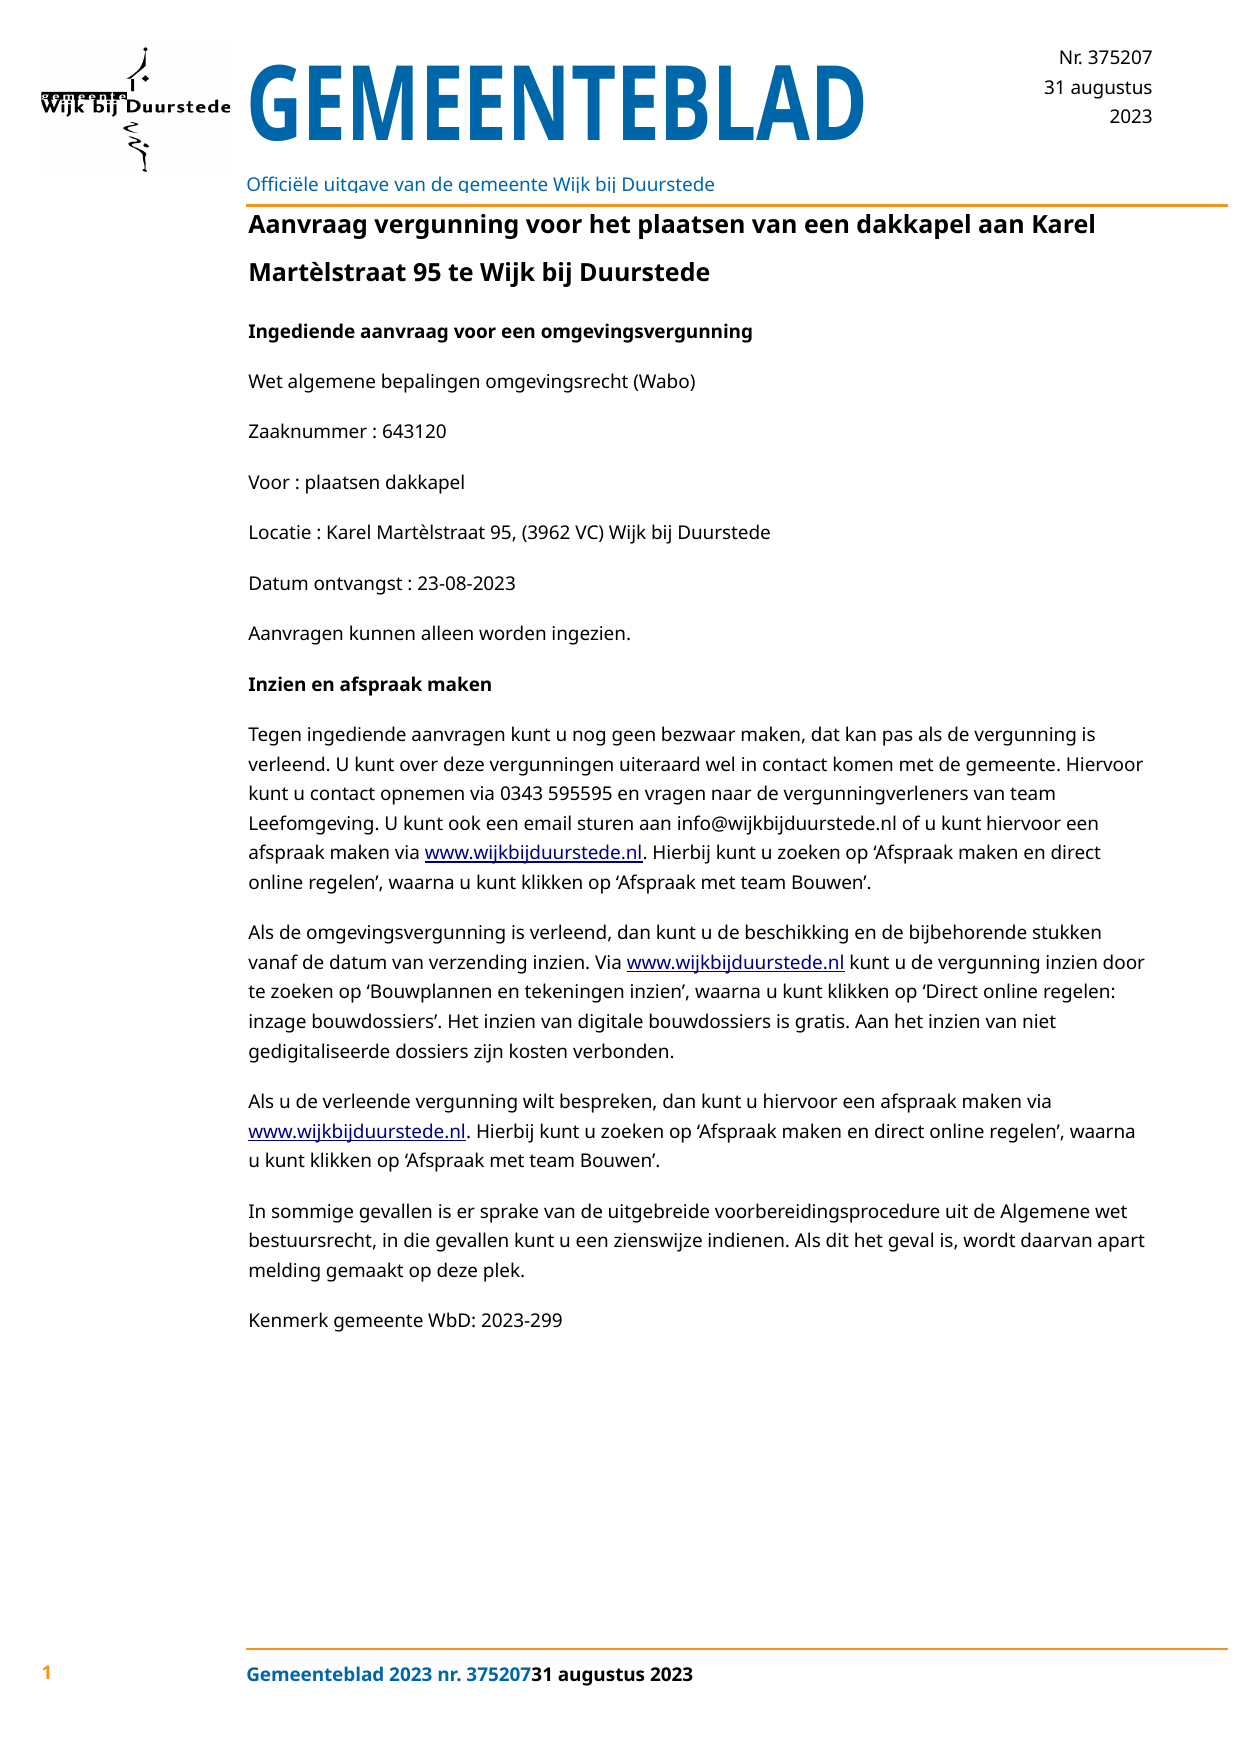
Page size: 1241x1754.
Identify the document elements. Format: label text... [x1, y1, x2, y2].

text Voor : plaatsen dakkapel [248, 469, 1152, 495]
text Locatie : Karel Martèlstraat 95, (3962 VC) Wijk bij Duurstede [248, 519, 1152, 545]
text In sommige gevallen is er sprake van de uitgebreide voorbereidingsprocedure uit de Algemene wet bestuursrecht, in die gevallen kunt u een zienswijze indienen. Als dit het geval is, wordt daarvan apart melding gemaakt op deze plek. [248, 1198, 1152, 1283]
text Kenmerk gemeente WbD: 2023-299 [248, 1307, 1152, 1333]
text Inzien en afspraak maken [248, 671, 1152, 697]
text Als u de verleende vergunning wilt bespreken, dan kunt u hiervoor een afspraak maken via www.wijkbijduurstede.nl. Hierbij kunt u zoeken op ‘Afspraak maken en direct online regelen’, waarna u kunt klikken op ‘Afspraak met team Bouwen’. [248, 1088, 1152, 1173]
text Als de omgevingsvergunning is verleend, dan kunt u de beschikking en de bijbehorende stukken vanaf de datum van verzending inzien. Via www.wijkbijduurstede.nl kunt u de vergunning inzien door te zoeken op ‘Bouwplannen en tekeningen inzien’, waarna u kunt klikken op ‘Direct online regelen: inzage bouwdossiers’. Het inzien van digitale bouwdossiers is gratis. Aan het inzien van niet gedigitaliseerde dossiers zijn kosten verbonden. [248, 919, 1152, 1064]
text Zaaknummer : 643120 [248, 419, 1152, 444]
text Aanvragen kunnen alleen worden ingezien. [248, 620, 1152, 646]
text Datum ontvangst : 23-08-2023 [248, 570, 1152, 596]
text Tegen ingediende aanvragen kunt u nog geen bezwaar maken, dat kan pas als de vergunning is verleend. U kunt over deze vergunningen uiteraard wel in contact komen met de gemeente. Hiervoor kunt u contact opnemen via 0343 595595 en vragen naar de vergunningverleners van team Leefomgeving. U kunt ook een email sturen aan info@wijkbijduurstede.nl of u kunt hiervoor een afspraak maken via www.wijkbijduurstede.nl. Hierbij kunt u zoeken op ‘Afspraak maken en direct online regelen’, waarna u kunt klikken op ‘Afspraak met team Bouwen’. [248, 721, 1152, 895]
picture [41, 47, 231, 172]
text Aanvraag vergunning voor het plaatsen van een dakkapel aan Karel Martèlstraat 95 te Wijk bij Duurstede [248, 207, 1152, 288]
text Wet algemene bepalingen omgevingsrecht (Wabo) [248, 368, 1152, 394]
text Ingediende aanvraag voor een omgevingsvergunning [248, 318, 1152, 344]
